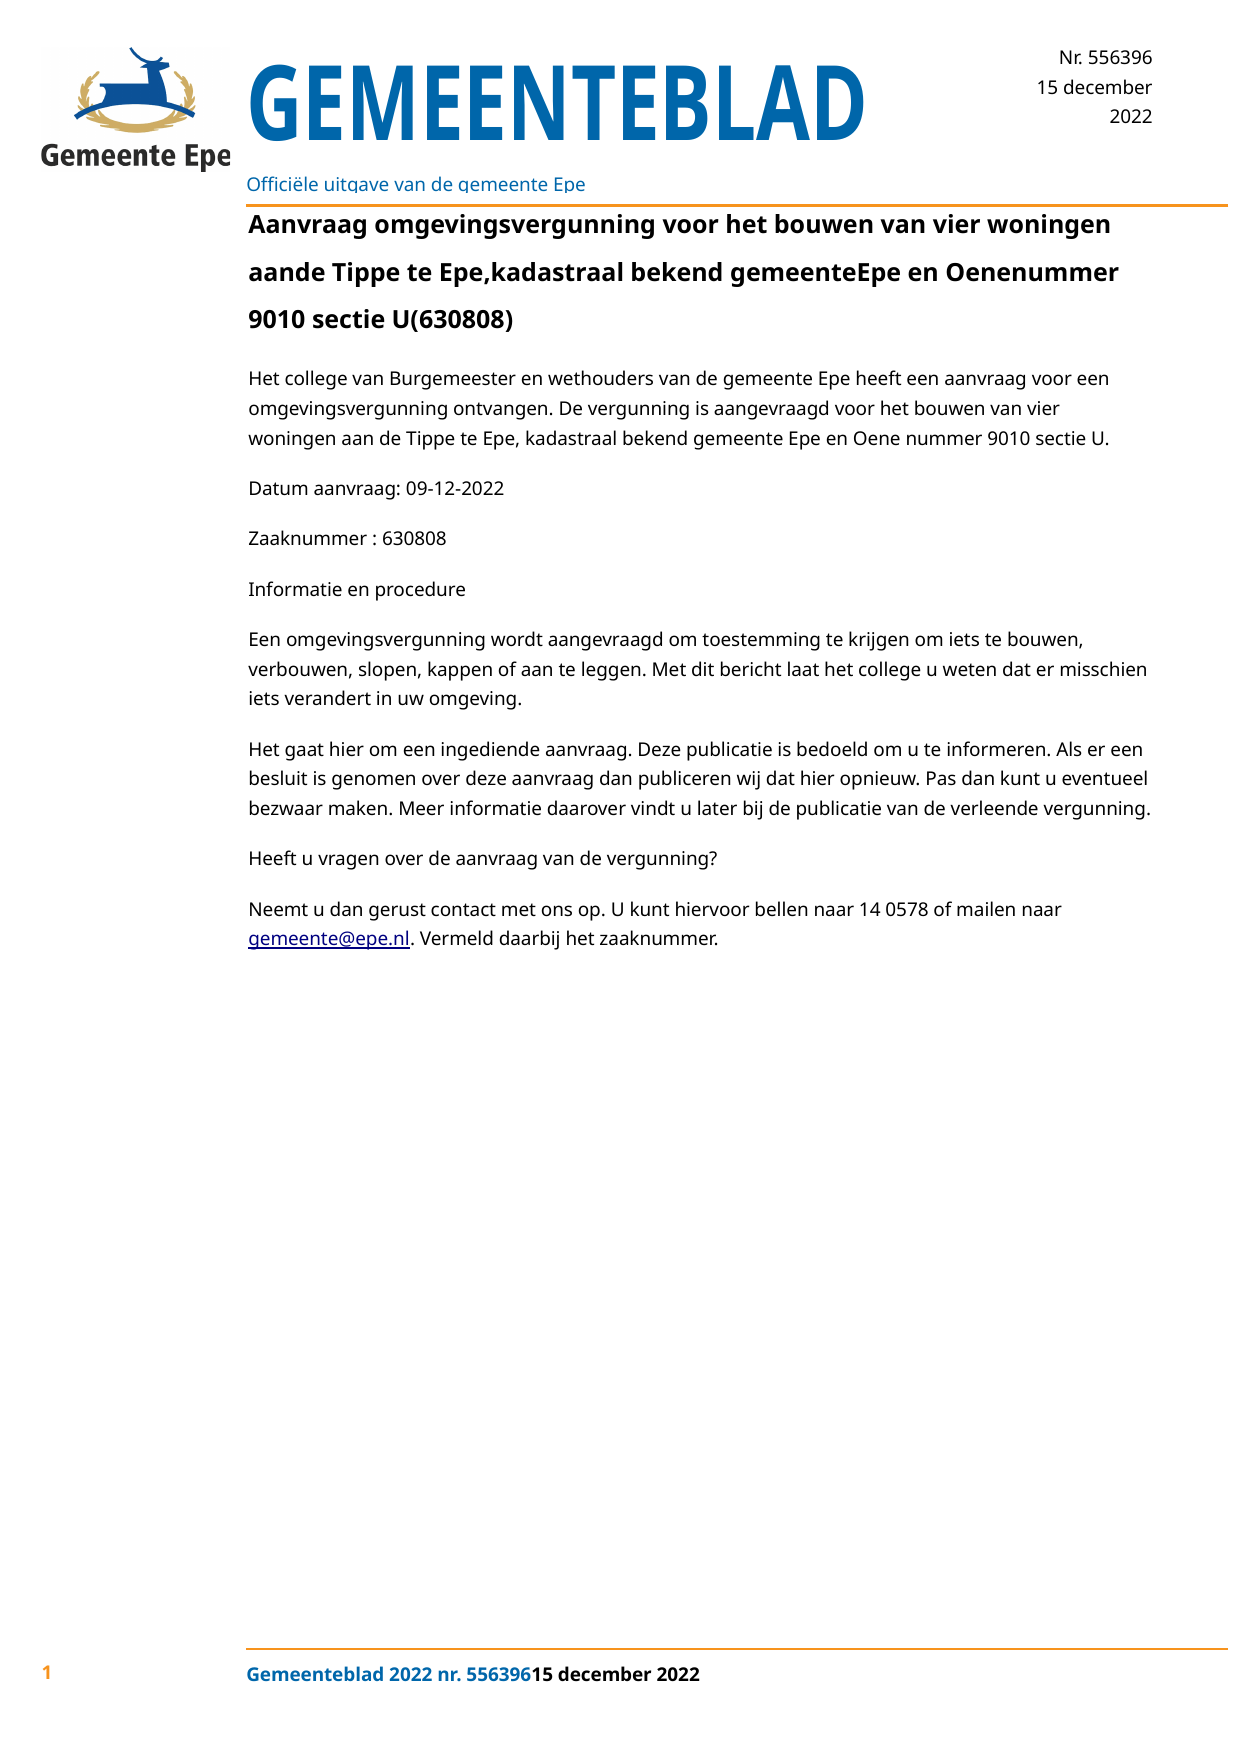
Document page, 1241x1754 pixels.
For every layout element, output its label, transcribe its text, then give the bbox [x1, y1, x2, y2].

text Het college van Burgemeester en wethouders van de gemeente Epe heeft een aanvraag voor een omgevingsvergunning ontvangen. De vergunning is aangevraagd voor het bouwen van vier woningen aan de Tippe te Epe, kadastraal bekend gemeente Epe en Oene nummer 9010 sectie U. [248, 366, 1152, 450]
text Zaaknummer : 630808 [248, 526, 1152, 551]
text Het gaat hier om een ingediende aanvraag. Deze publicatie is bedoeld om u te informeren. Als er een besluit is genomen over deze aanvraag dan publiceren wij dat hier opnieuw. Pas dan kunt u eventueel bezwaar maken. Meer informatie daarover vindt u later bij de publicatie van de verleende vergunning. [248, 736, 1152, 821]
text Heeft u vragen over de aanvraag van de vergunning? [248, 846, 1152, 871]
text Datum aanvraag: 09-12-2022 [248, 475, 1152, 501]
text Neemt u dan gerust contact met ons op. U kunt hiervoor bellen naar 14 0578 of mailen naar gemeente@epe.nl. Vermeld daarbij het zaaknummer. [248, 896, 1152, 951]
text Informatie en procedure [248, 576, 1152, 602]
picture [41, 47, 231, 172]
text Aanvraag omgevingsvergunning voor het bouwen van vier woningen aande Tippe te Epe,kadastraal bekend gemeenteEpe en Oenenummer 9010 sectie U(630808) [248, 207, 1152, 336]
text Een omgevingsvergunning wordt aangevraagd om toestemming te krijgen om iets te bouwen, verbouwen, slopen, kappen of aan te leggen. Met dit bericht laat het college u weten dat er misschien iets verandert in uw omgeving. [248, 626, 1152, 711]
